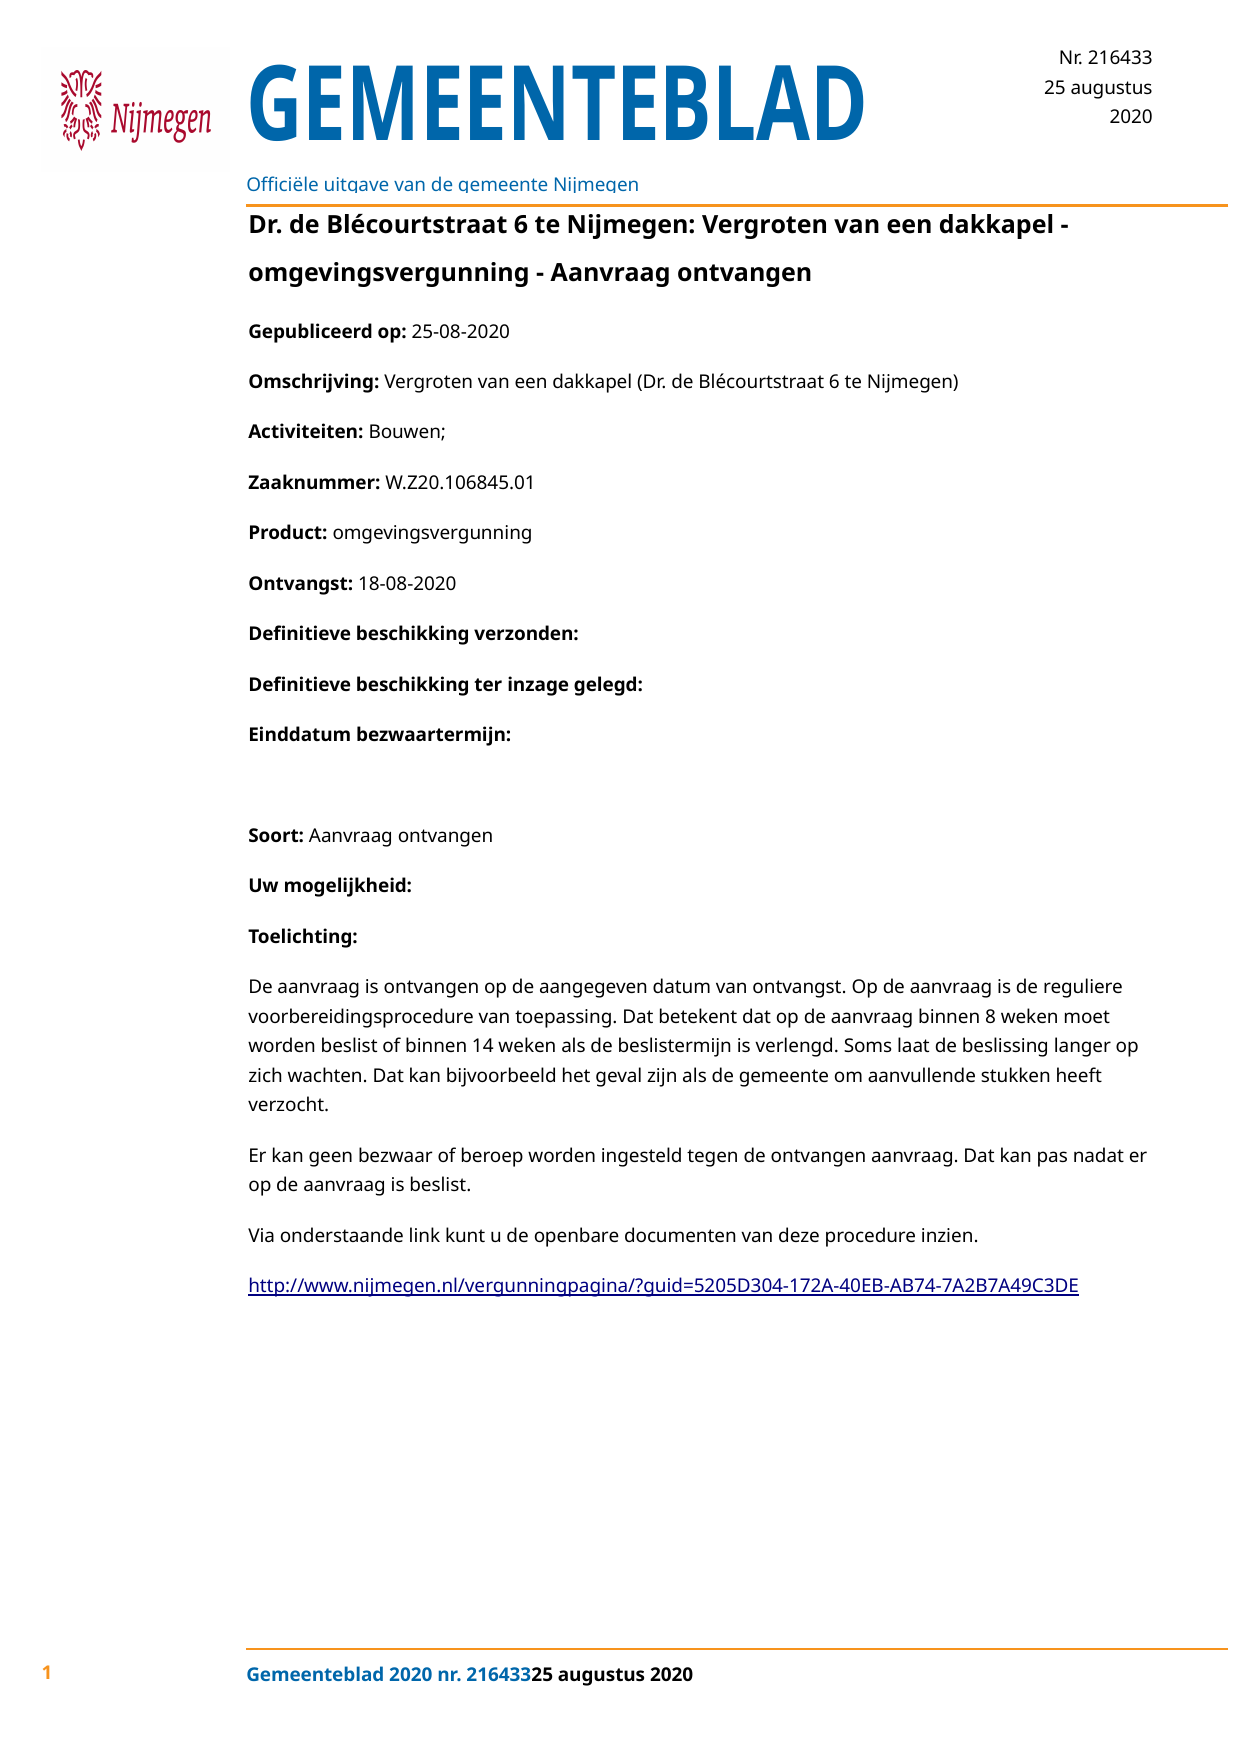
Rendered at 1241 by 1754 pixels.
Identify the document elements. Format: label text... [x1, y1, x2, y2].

text Gepubliceerd op: 25-08-2020 [248, 318, 1152, 344]
text Er kan geen bezwaar of beroep worden ingesteld tegen de ontvangen aanvraag. Dat kan pas nadat er op de aanvraag is beslist. [248, 1142, 1152, 1197]
text Uw mogelijkheid: [248, 872, 1152, 898]
text Omschrijving: Vergroten van een dakkapel (Dr. de Blécourtstraat 6 te Nijmegen) [248, 368, 1152, 394]
text Definitieve beschikking verzonden: [248, 620, 1152, 646]
text Product: omgevingsvergunning [248, 519, 1152, 545]
text Definitieve beschikking ter inzage gelegd: [248, 671, 1152, 697]
text Dr. de Blécourtstraat 6 te Nijmegen: Vergroten van een dakkapel - omgevingsvergunning - Aanvraag ontvangen [248, 207, 1152, 288]
text De aanvraag is ontvangen op de aangegeven datum van ontvangst. Op de aanvraag is de reguliere voorbereidingsprocedure van toepassing. Dat betekent dat op de aanvraag binnen 8 weken moet worden beslist of binnen 14 weken als de beslistermijn is verlengd. Soms laat de beslissing langer op zich wachten. Dat kan bijvoorbeeld het geval zijn als de gemeente om aanvullende stukken heeft verzocht. [248, 973, 1152, 1117]
text Ontvangst: 18-08-2020 [248, 570, 1152, 596]
text Soort: Aanvraag ontvangen [248, 822, 1152, 848]
text Via onderstaande link kunt u de openbare documenten van deze procedure inzien. [248, 1222, 1152, 1248]
text Activiteiten: Bouwen; [248, 419, 1152, 444]
text Zaaknummer: W.Z20.106845.01 [248, 469, 1152, 495]
text Einddatum bezwaartermijn: [248, 721, 1152, 747]
text http://www.nijmegen.nl/vergunningpagina/?guid=5205D304-172A-40EB-AB74-7A2B7A49C3DE [248, 1272, 1152, 1298]
text Toelichting: [248, 923, 1152, 949]
picture [41, 47, 231, 172]
